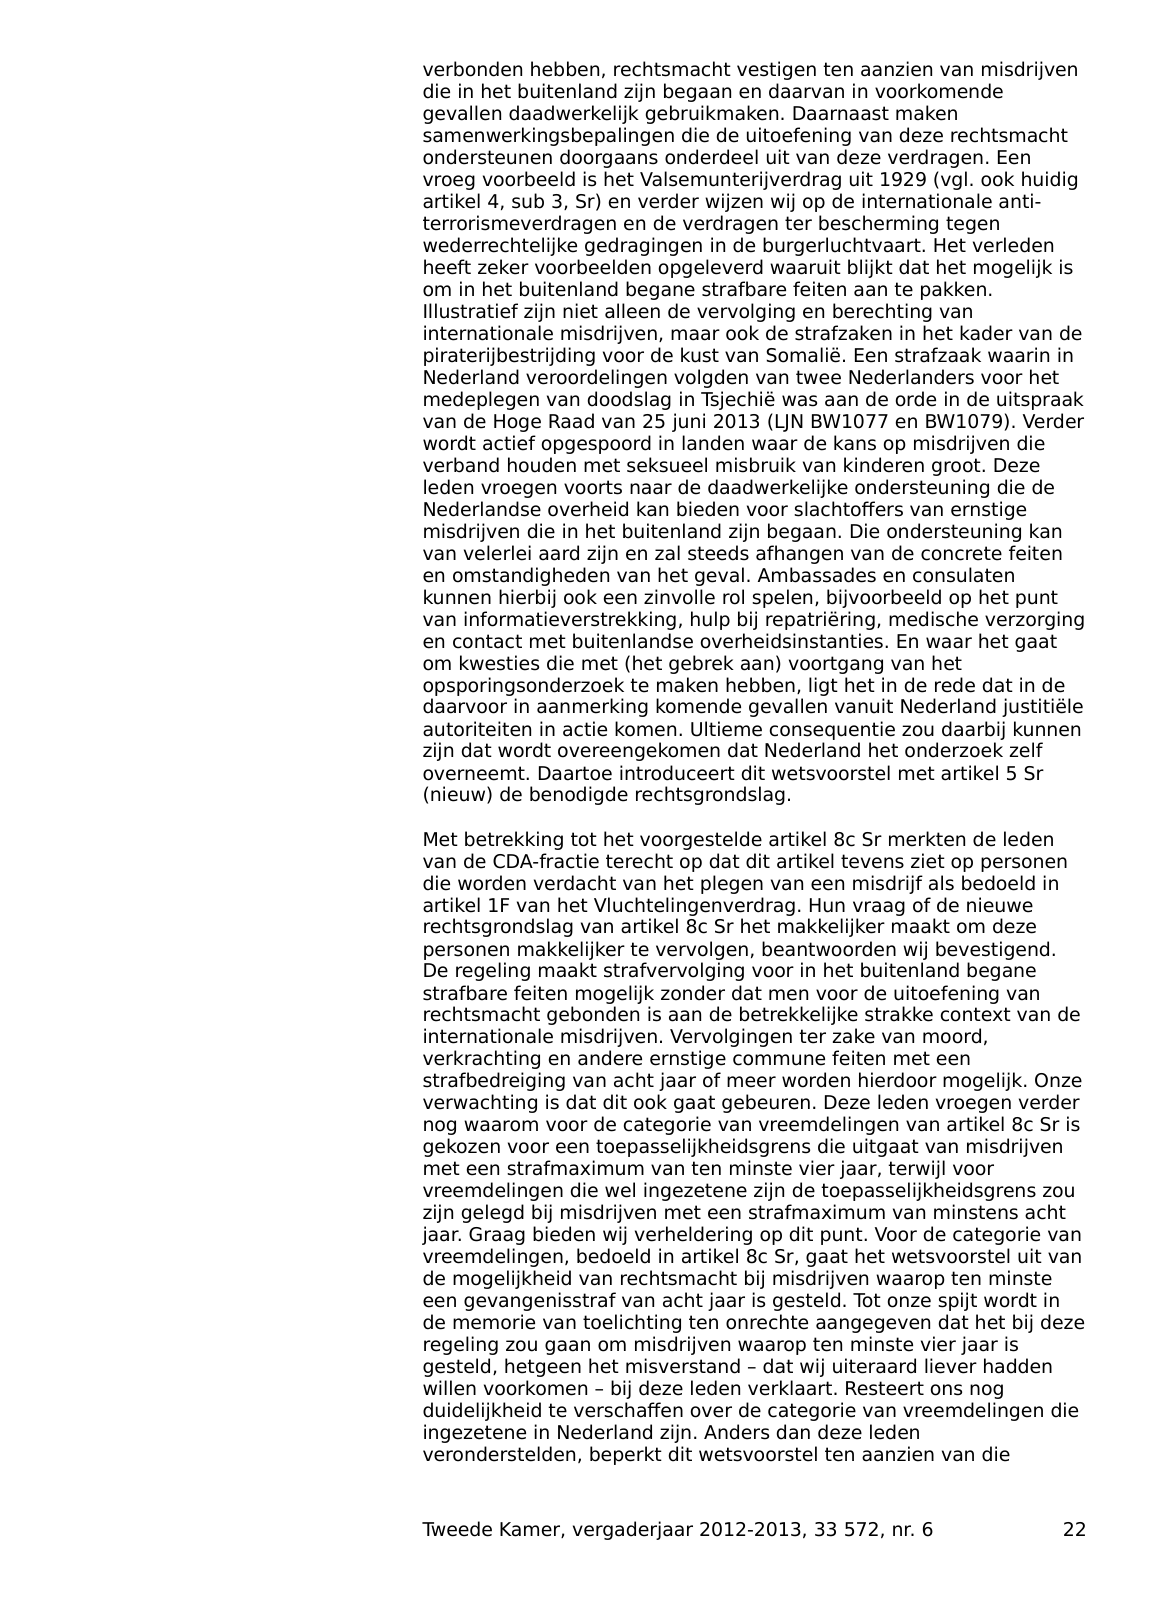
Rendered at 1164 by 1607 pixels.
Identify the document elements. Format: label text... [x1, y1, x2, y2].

text Met betrekking tot het voorgestelde artikel 8c Sr merkten de leden van de CDA-fractie terecht op dat dit artikel tevens ziet op personen die worden verdacht van het plegen van een misdrijf als bedoeld in artikel 1F van het Vluchtelingenverdrag. Hun vraag of de nieuwe rechtsgrondslag van artikel 8c Sr het makkelijker maakt om deze personen makkelijker te vervolgen, beantwoorden wij bevestigend. De regeling maakt strafvervolging voor in het buitenland begane strafbare feiten mogelijk zonder dat men voor de uitoefening van rechtsmacht gebonden is aan de betrekkelijke strakke context van de internationale misdrijven. Vervolgingen ter zake van moord, verkrachting en andere ernstige commune feiten met een strafbedreiging van acht jaar of meer worden hierdoor mogelijk. Onze verwachting is dat dit ook gaat gebeuren. Deze leden vroegen verder nog waarom voor de categorie van vreemdelingen van artikel 8c Sr is gekozen voor een toepasselijkheidsgrens die uitgaat van misdrijven met een strafmaximum van ten minste vier jaar, terwijl voor vreemdelingen die wel ingezetene zijn de toepasselijkheidsgrens zou zijn gelegd bij misdrijven met een strafmaximum van minstens acht jaar. Graag bieden wij verheldering op dit punt. Voor de categorie van vreemdelingen, bedoeld in artikel 8c Sr, gaat het wetsvoorstel uit van de mogelijkheid van rechtsmacht bij misdrijven waarop ten minste een gevangenisstraf van acht jaar is gesteld. Tot onze spijt wordt in de memorie van toelichting ten onrechte aangegeven dat het bij deze regeling zou gaan om misdrijven waarop ten minste vier jaar is gesteld, hetgeen het misverstand – dat wij uiteraard liever hadden willen voorkomen – bij deze leden verklaart. Resteert ons nog duidelijkheid te verschaffen over de categorie van vreemdelingen die ingezetene in Nederland zijn. Anders dan deze leden veronderstelden, beperkt dit wetsvoorstel ten aanzien van die [422, 828, 1087, 1466]
text verbonden hebben, rechtsmacht vestigen ten aanzien van misdrijven die in het buitenland zijn begaan en daarvan in voorkomende gevallen daadwerkelijk gebruikmaken. Daarnaast maken samenwerkingsbepalingen die de uitoefening van deze rechtsmacht ondersteunen doorgaans onderdeel uit van deze verdragen. Een vroeg voorbeeld is het Valsemunterijverdrag uit 1929 (vgl. ook huidig artikel 4, sub 3, Sr) en verder wijzen wij op de internationale anti-terrorismeverdragen en de verdragen ter bescherming tegen wederrechtelijke gedragingen in de burgerluchtvaart. Het verleden heeft zeker voorbeelden opgeleverd waaruit blijkt dat het mogelijk is om in het buitenland begane strafbare feiten aan te pakken. Illustratief zijn niet alleen de vervolging en berechting van internationale misdrijven, maar ook de strafzaken in het kader van de piraterijbestrijding voor de kust van Somalië. Een strafzaak waarin in Nederland veroordelingen volgden van twee Nederlanders voor het medeplegen van doodslag in Tsjechië was aan de orde in de uitspraak van de Hoge Raad van 25 juni 2013 (LJN BW1077 en BW1079). Verder wordt actief opgespoord in landen waar de kans op misdrijven die verband houden met seksueel misbruik van kinderen groot. Deze leden vroegen voorts naar de daadwerkelijke ondersteuning die de Nederlandse overheid kan bieden voor slachtoffers van ernstige misdrijven die in het buitenland zijn begaan. Die ondersteuning kan van velerlei aard zijn en zal steeds afhangen van de concrete feiten en omstandigheden van het geval. Ambassades en consulaten kunnen hierbij ook een zinvolle rol spelen, bijvoorbeeld op het punt van informatieverstrekking, hulp bij repatriëring, medische verzorging en contact met buitenlandse overheidsinstanties. En waar het gaat om kwesties die met (het gebrek aan) voortgang van het opsporingsonderzoek te maken hebben, ligt het in de rede dat in de daarvoor in aanmerking komende gevallen vanuit Nederland justitiële autoriteiten in actie komen. Ultieme consequentie zou daarbij kunnen zijn dat wordt overeengekomen dat Nederland het onderzoek zelf overneemt. Daartoe introduceert dit wetsvoorstel met artikel 5 Sr (nieuw) de benodigde rechtsgrondslag. [422, 59, 1087, 806]
